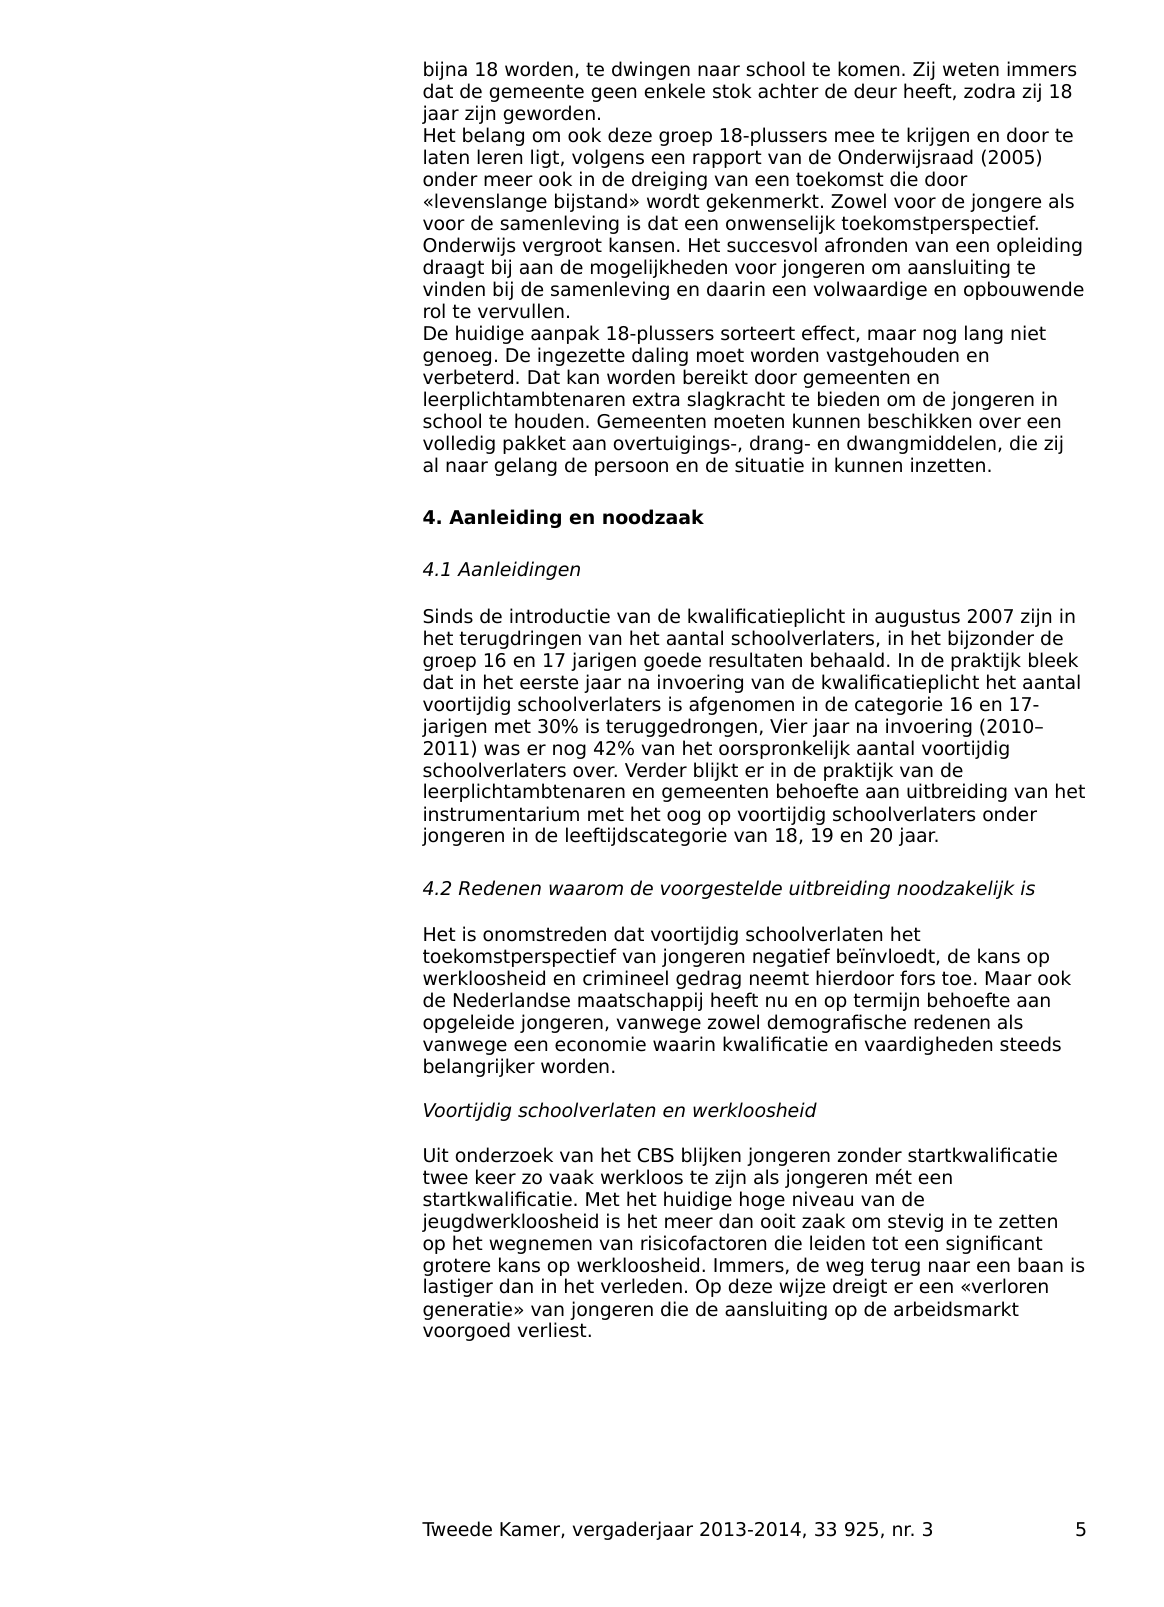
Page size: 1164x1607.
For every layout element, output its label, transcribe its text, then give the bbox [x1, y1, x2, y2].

text Sinds de introductie van de kwalificatieplicht in augustus 2007 zijn in het terugdringen van het aantal schoolverlaters, in het bijzonder de groep 16 en 17 jarigen goede resultaten behaald. In de praktijk bleek dat in het eerste jaar na invoering van de kwalificatieplicht het aantal voortijdig schoolverlaters is afgenomen in de categorie 16 en 17-jarigen met 30% is teruggedrongen, Vier jaar na invoering (2010–2011) was er nog 42% van het oorspronkelijk aantal voortijdig schoolverlaters over. Verder blijkt er in de praktijk van de leerplichtambtenaren en gemeenten behoefte aan uitbreiding van het instrumentarium met het oog op voortijdig schoolverlaters onder jongeren in de leeftijdscategorie van 18, 19 en 20 jaar. [422, 606, 1087, 847]
text Het belang om ook deze groep 18-plussers mee te krijgen en door te laten leren ligt, volgens een rapport van de Onderwijsraad (2005) onder meer ook in de dreiging van een toekomst die door «levenslange bijstand» wordt gekenmerkt. Zowel voor de jongere als voor de samenleving is dat een onwenselijk toekomstperspectief. Onderwijs vergroot kansen. Het succesvol afronden van een opleiding draagt bij aan de mogelijkheden voor jongeren om aansluiting te vinden bij de samenleving en daarin een volwaardige en opbouwende rol te vervullen. [422, 125, 1087, 323]
text Uit onderzoek van het CBS blijken jongeren zonder startkwalificatie twee keer zo vaak werkloos te zijn als jongeren mét een startkwalificatie. Met het huidige hoge niveau van de jeugdwerkloosheid is het meer dan ooit zaak om stevig in te zetten op het wegnemen van risicofactoren die leiden tot een significant grotere kans op werkloosheid. Immers, de weg terug naar een baan is lastiger dan in het verleden. Op deze wijze dreigt er een «verloren generatie» van jongeren die de aansluiting op de arbeidsmarkt voorgoed verliest. [422, 1144, 1087, 1342]
subtitle 4. Aanleiding en noodzaak [422, 507, 1087, 529]
text Het is onomstreden dat voortijdig schoolverlaten het toekomstperspectief van jongeren negatief beïnvloedt, de kans op werkloosheid en crimineel gedrag neemt hierdoor fors toe. Maar ook de Nederlandse maatschappij heeft nu en op termijn behoefte aan opgeleide jongeren, vanwege zowel demografische redenen als vanwege een economie waarin kwalificatie en vaardigheden steeds belangrijker worden. [422, 924, 1087, 1078]
subtitle 4.2 Redenen waarom de voorgestelde uitbreiding noodzakelijk is [422, 877, 1087, 899]
text bijna 18 worden, te dwingen naar school te komen. Zij weten immers dat de gemeente geen enkele stok achter de deur heeft, zodra zij 18 jaar zijn geworden. [422, 59, 1087, 125]
subtitle 4.1 Aanleidingen [422, 559, 1087, 581]
text De huidige aanpak 18-plussers sorteert effect, maar nog lang niet genoeg. De ingezette daling moet worden vastgehouden en verbeterd. Dat kan worden bereikt door gemeenten en leerplichtambtenaren extra slagkracht te bieden om de jongeren in school te houden. Gemeenten moeten kunnen beschikken over een volledig pakket aan overtuigings-, drang- en dwangmiddelen, die zij al naar gelang de persoon en de situatie in kunnen inzetten. [422, 323, 1087, 477]
subtitle Voortijdig schoolverlaten en werkloosheid [422, 1100, 1087, 1122]
